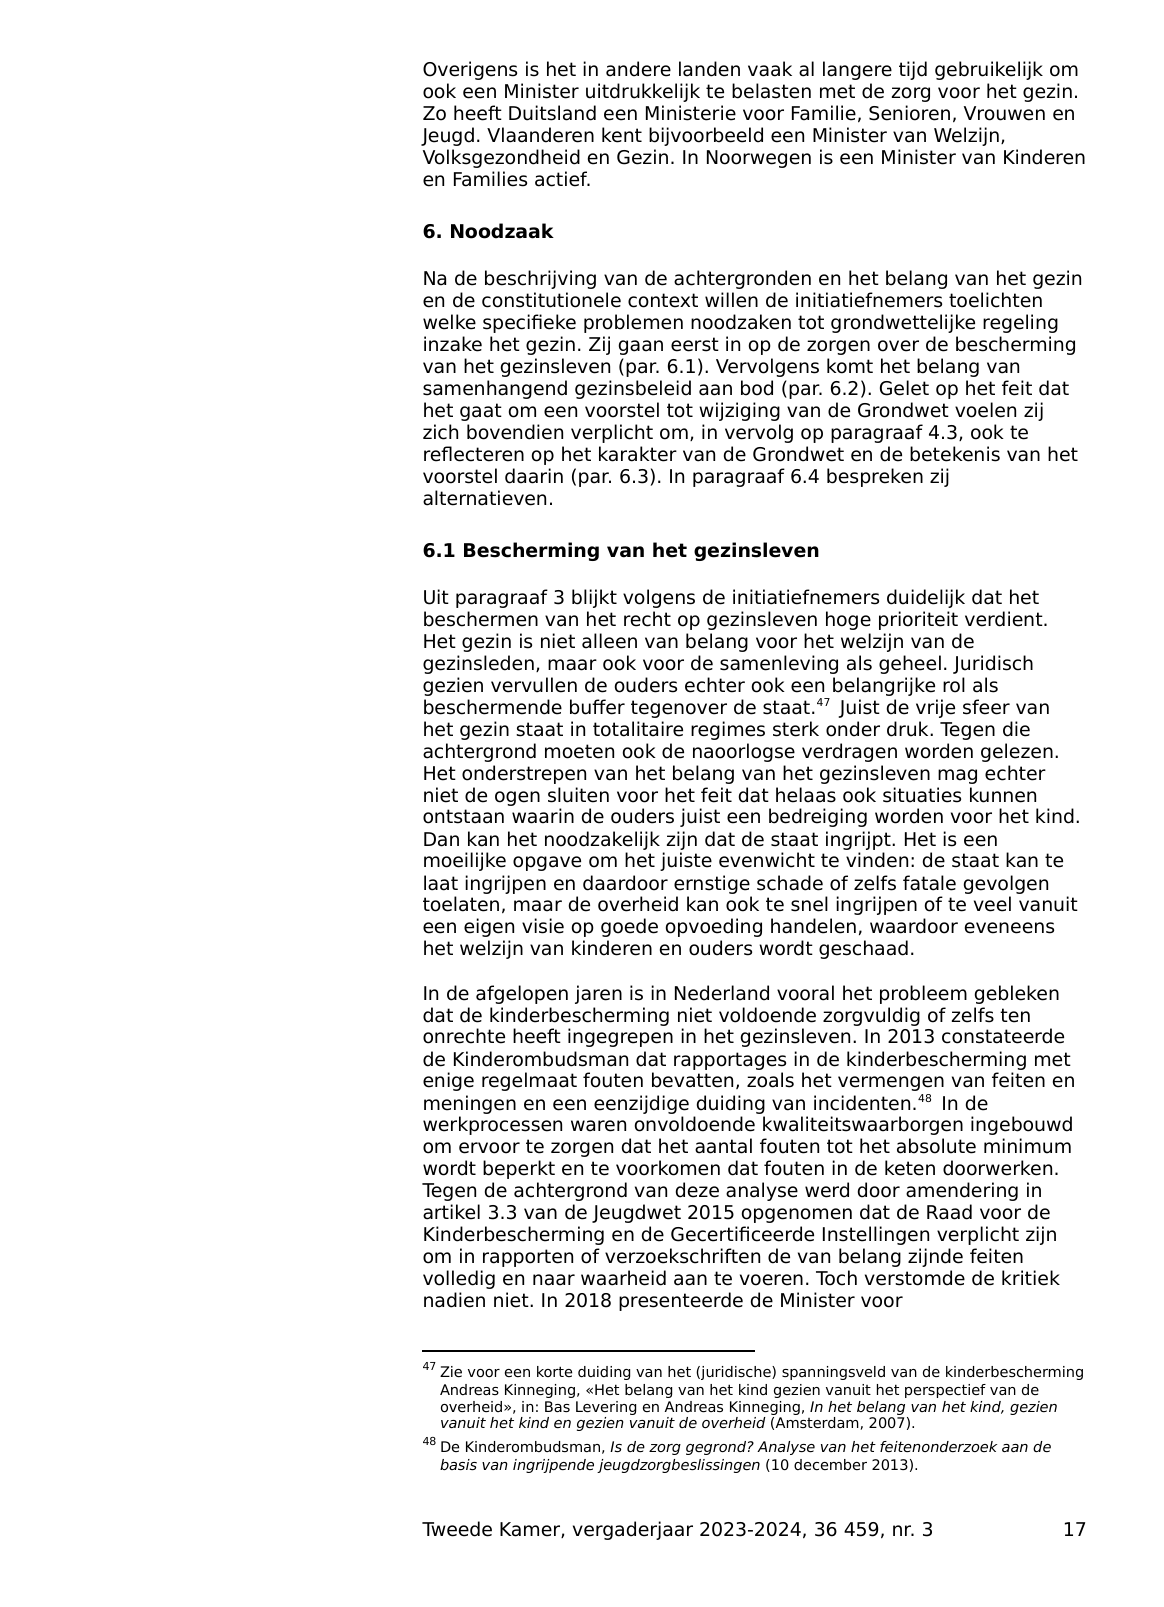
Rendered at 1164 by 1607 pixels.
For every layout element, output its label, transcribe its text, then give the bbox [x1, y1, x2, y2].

text Uit paragraaf 3 blijkt volgens de initiatiefnemers duidelijk dat het beschermen van het recht op gezinsleven hoge prioriteit verdient. Het gezin is niet alleen van belang voor het welzijn van de gezinsleden, maar ook voor de samenleving als geheel. Juridisch gezien vervullen de ouders echter ook een belangrijke rol als beschermende buffer tegenover de staat. Juist de vrije sfeer van het gezin staat in totalitaire regimes sterk onder druk. Tegen die achtergrond moeten ook de naoorlogse verdragen worden gelezen. Het onderstrepen van het belang van het gezinsleven mag echter niet de ogen sluiten voor het feit dat helaas ook situaties kunnen ontstaan waarin de ouders juist een bedreiging worden voor het kind. Dan kan het noodzakelijk zijn dat de staat ingrijpt. Het is een moeilijke opgave om het juiste evenwicht te vinden: de staat kan te laat ingrijpen en daardoor ernstige schade of zelfs fatale gevolgen toelaten, maar de overheid kan ook te snel ingrijpen of te veel vanuit een eigen visie op goede opvoeding handelen, waardoor eveneens het welzijn van kinderen en ouders wordt geschaad. [422, 587, 1087, 960]
text In de afgelopen jaren is in Nederland vooral het probleem gebleken dat de kinderbescherming niet voldoende zorgvuldig of zelfs ten onrechte heeft ingegrepen in het gezinsleven. In 2013 constateerde de Kinderombudsman dat rapportages in de kinderbescherming met enige regelmaat fouten bevatten, zoals het vermengen van feiten en meningen en een eenzijdige duiding van incidenten. In de werkprocessen waren onvoldoende kwaliteitswaarborgen ingebouwd om ervoor te zorgen dat het aantal fouten tot het absolute minimum wordt beperkt en te voorkomen dat fouten in de keten doorwerken. Tegen de achtergrond van deze analyse werd door amendering in artikel 3.3 van de Jeugdwet 2015 opgenomen dat de Raad voor de Kinderbescherming en de Gecertificeerde Instellingen verplicht zijn om in rapporten of verzoekschriften de van belang zijnde feiten volledig en naar waarheid aan te voeren. Toch verstomde de kritiek nadien niet. In 2018 presenteerde de Minister voor [422, 982, 1087, 1312]
text Overigens is het in andere landen vaak al langere tijd gebruikelijk om ook een Minister uitdrukkelijk te belasten met de zorg voor het gezin. Zo heeft Duitsland een Ministerie voor Familie, Senioren, Vrouwen en Jeugd. Vlaanderen kent bijvoorbeeld een Minister van Welzijn, Volksgezondheid en Gezin. In Noorwegen is een Minister van Kinderen en Families actief. [422, 59, 1087, 191]
text De Kinderombudsman, Is de zorg gegrond? Analyse van het feitenonderzoek aan de basis van ingrijpende jeugdzorgbeslissingen (10 december 2013). [422, 1435, 1087, 1474]
text Zie voor een korte duiding van het (juridische) spanningsveld van de kinderbescherming Andreas Kinneging, «Het belang van het kind gezien vanuit het perspectief van de overheid», in: Bas Levering en Andreas Kinneging, In het belang van het kind, gezien vanuit het kind en gezien vanuit de overheid (Amsterdam, 2007). [422, 1360, 1087, 1432]
text Na de beschrijving van de achtergronden en het belang van het gezin en de constitutionele context willen de initiatiefnemers toelichten welke specifieke problemen noodzaken tot grondwettelijke regeling inzake het gezin. Zij gaan eerst in op de zorgen over de bescherming van het gezinsleven (par. 6.1). Vervolgens komt het belang van samenhangend gezinsbeleid aan bod (par. 6.2). Gelet op het feit dat het gaat om een voorstel tot wijziging van de Grondwet voelen zij zich bovendien verplicht om, in vervolg op paragraaf 4.3, ook te reflecteren op het karakter van de Grondwet en de betekenis van het voorstel daarin (par. 6.3). In paragraaf 6.4 bespreken zij alternatieven. [422, 268, 1087, 510]
subtitle 6.1 Bescherming van het gezinsleven [422, 540, 1087, 562]
subtitle 6. Noodzaak [422, 221, 1087, 243]
